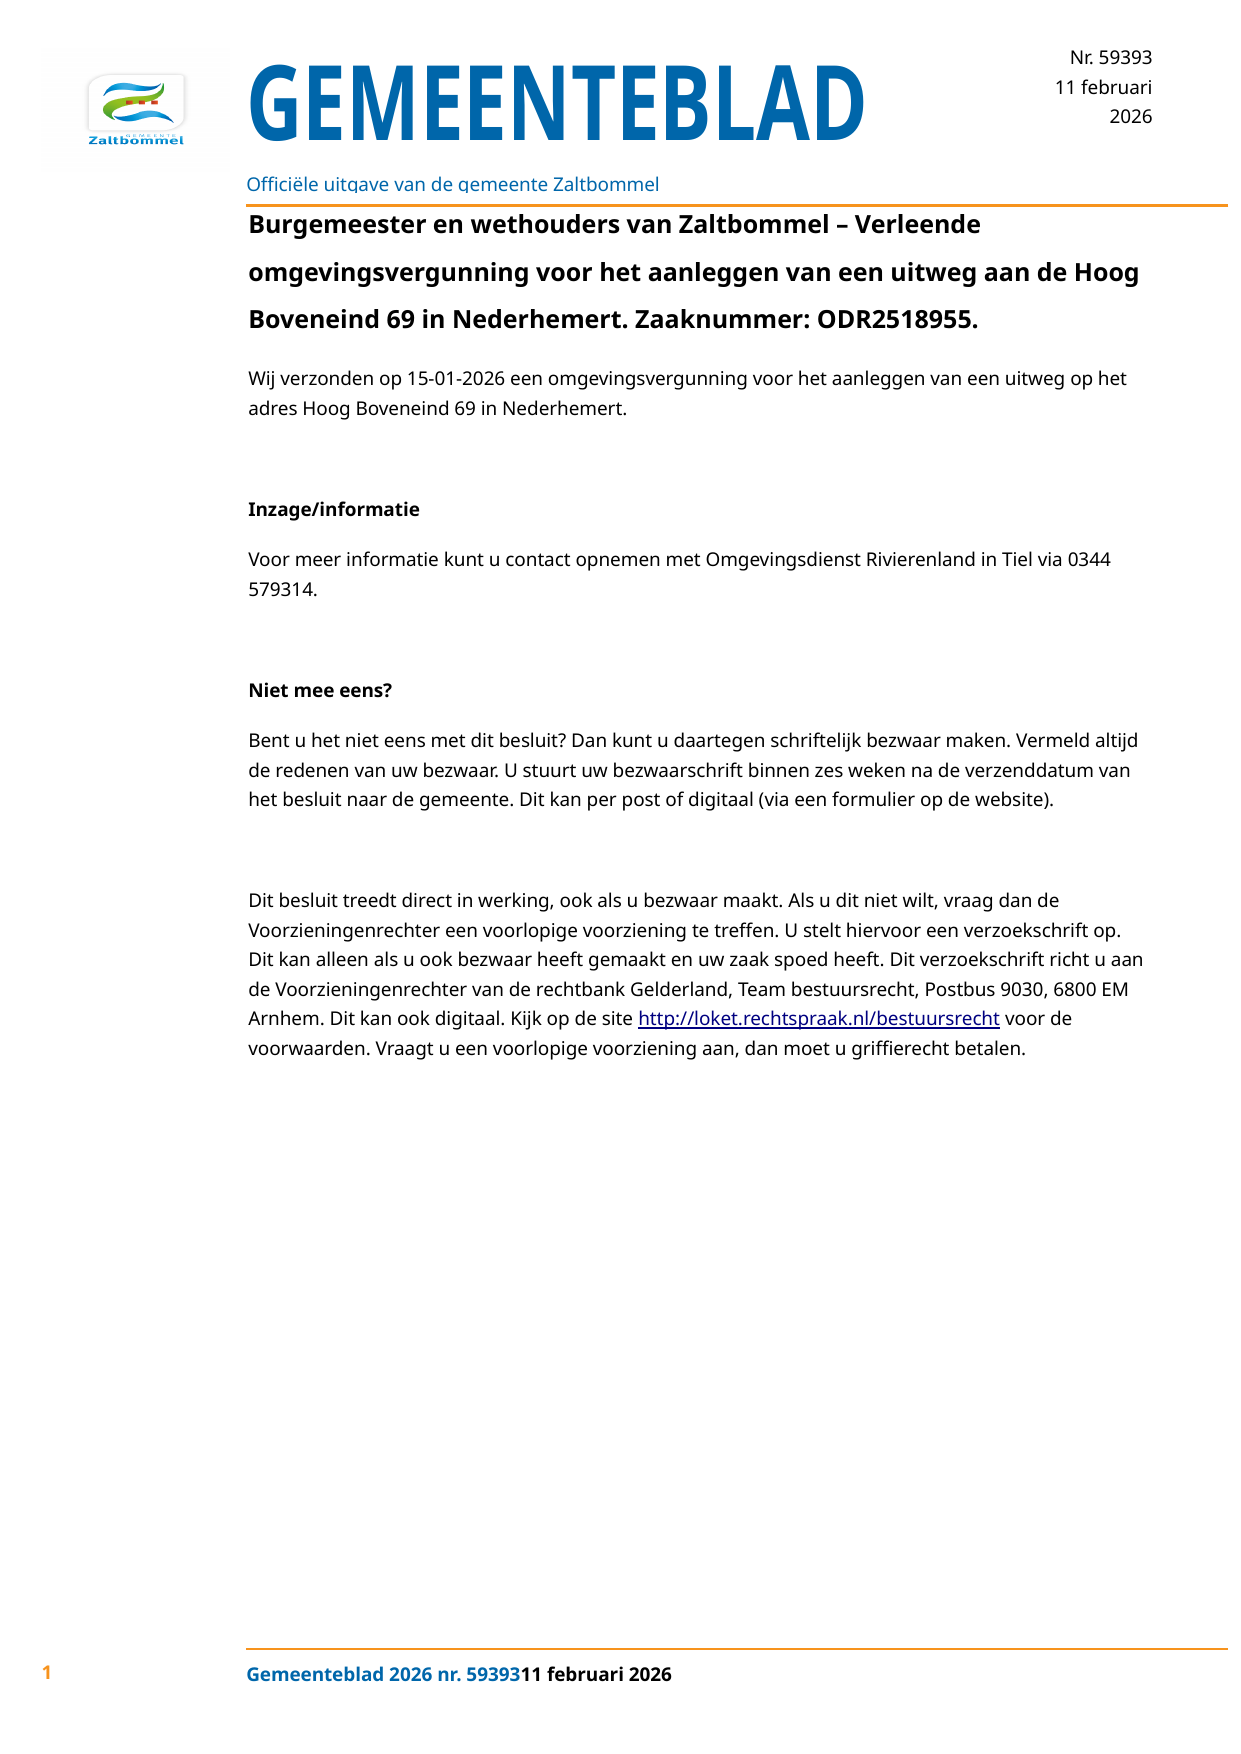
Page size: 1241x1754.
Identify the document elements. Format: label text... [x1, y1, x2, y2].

text Bent u het niet eens met dit besluit? Dan kunt u daartegen schriftelijk bezwaar maken. Vermeld altijd de redenen van uw bezwaar. U stuurt uw bezwaarschrift binnen zes weken na de verzenddatum van het besluit naar de gemeente. Dit kan per post of digitaal (via een formulier op de website). [248, 727, 1152, 812]
text Voor meer informatie kunt u contact opnemen met Omgevingsdienst Rivierenland in Tiel via 0344 579314. [248, 546, 1152, 602]
picture [41, 47, 231, 172]
text Niet mee eens? [248, 677, 1152, 702]
text Burgemeester en wethouders van Zaltbommel – Verleende omgevingsvergunning voor het aanleggen van een uitweg aan de Hoog Boveneind 69 in Nederhemert. Zaaknummer: ODR2518955. [248, 207, 1152, 336]
text Inzage/informatie [248, 496, 1152, 522]
text Wij verzonden op 15-01-2026 een omgevingsvergunning voor het aanleggen van een uitweg op het adres Hoog Boveneind 69 in Nederhemert. [248, 366, 1152, 421]
text Dit besluit treedt direct in werking, ook als u bezwaar maakt. Als u dit niet wilt, vraag dan de Voorzieningenrechter een voorlopige voorziening te treffen. U stelt hiervoor een verzoekschrift op. Dit kan alleen als u ook bezwaar heeft gemaakt en uw zaak spoed heeft. Dit verzoekschrift richt u aan de Voorzieningenrechter van de rechtbank Gelderland, Team bestuursrecht, Postbus 9030, 6800 EM Arnhem. Dit kan ook digitaal. Kijk op de site http://loket.rechtspraak.nl/bestuursrecht voor de voorwaarden. Vraagt u een voorlopige voorziening aan, dan moet u griffierecht betalen. [248, 887, 1152, 1061]
